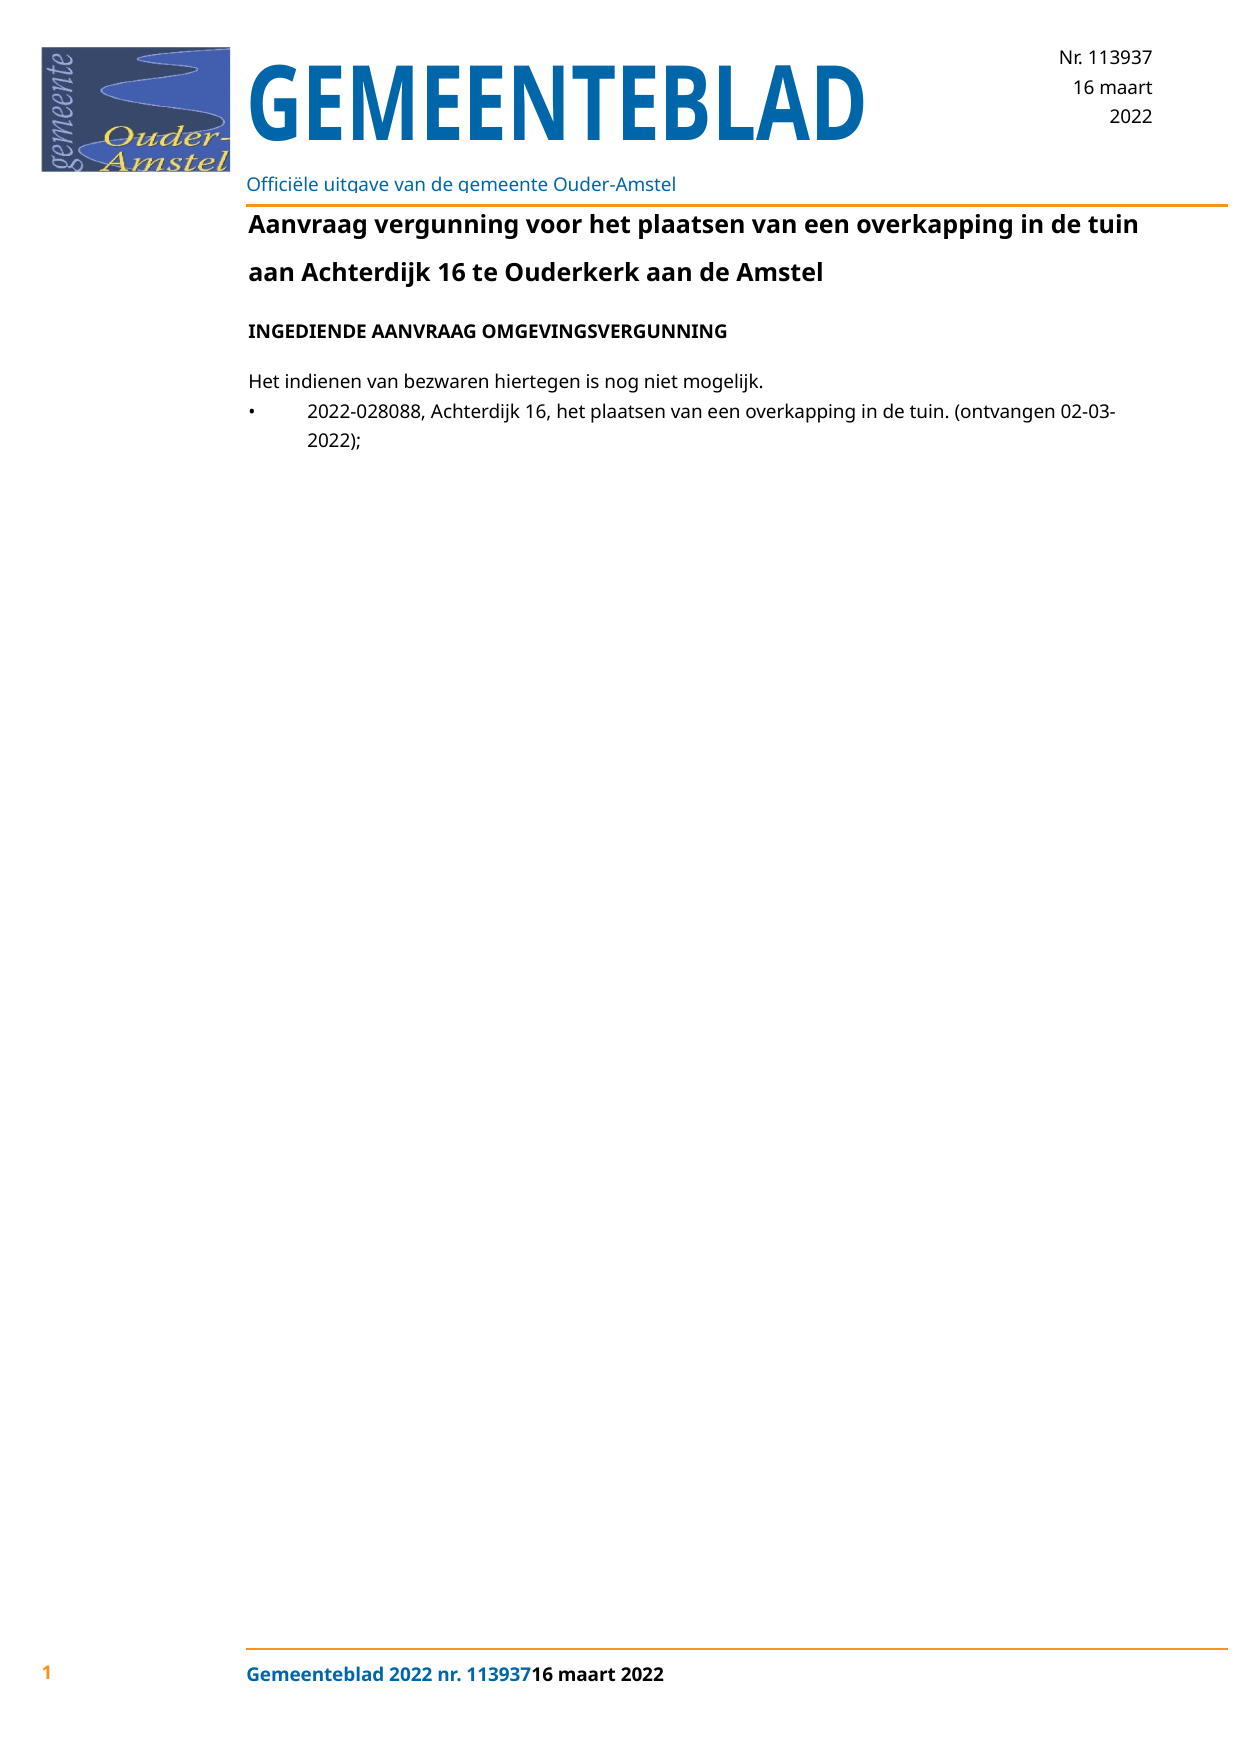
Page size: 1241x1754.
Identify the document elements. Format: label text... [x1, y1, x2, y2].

text INGEDIENDE AANVRAAG OMGEVINGSVERGUNNING [248, 318, 1152, 344]
text Het indienen van bezwaren hiertegen is nog niet mogelijk. [248, 368, 1152, 394]
picture [41, 47, 231, 172]
list 2022-028088, Achterdijk 16, het plaatsen van een overkapping in de tuin. (ontvangen 02-03-2022); [248, 398, 1152, 453]
text Aanvraag vergunning voor het plaatsen van een overkapping in de tuin aan Achterdijk 16 te Ouderkerk aan de Amstel [248, 207, 1152, 288]
